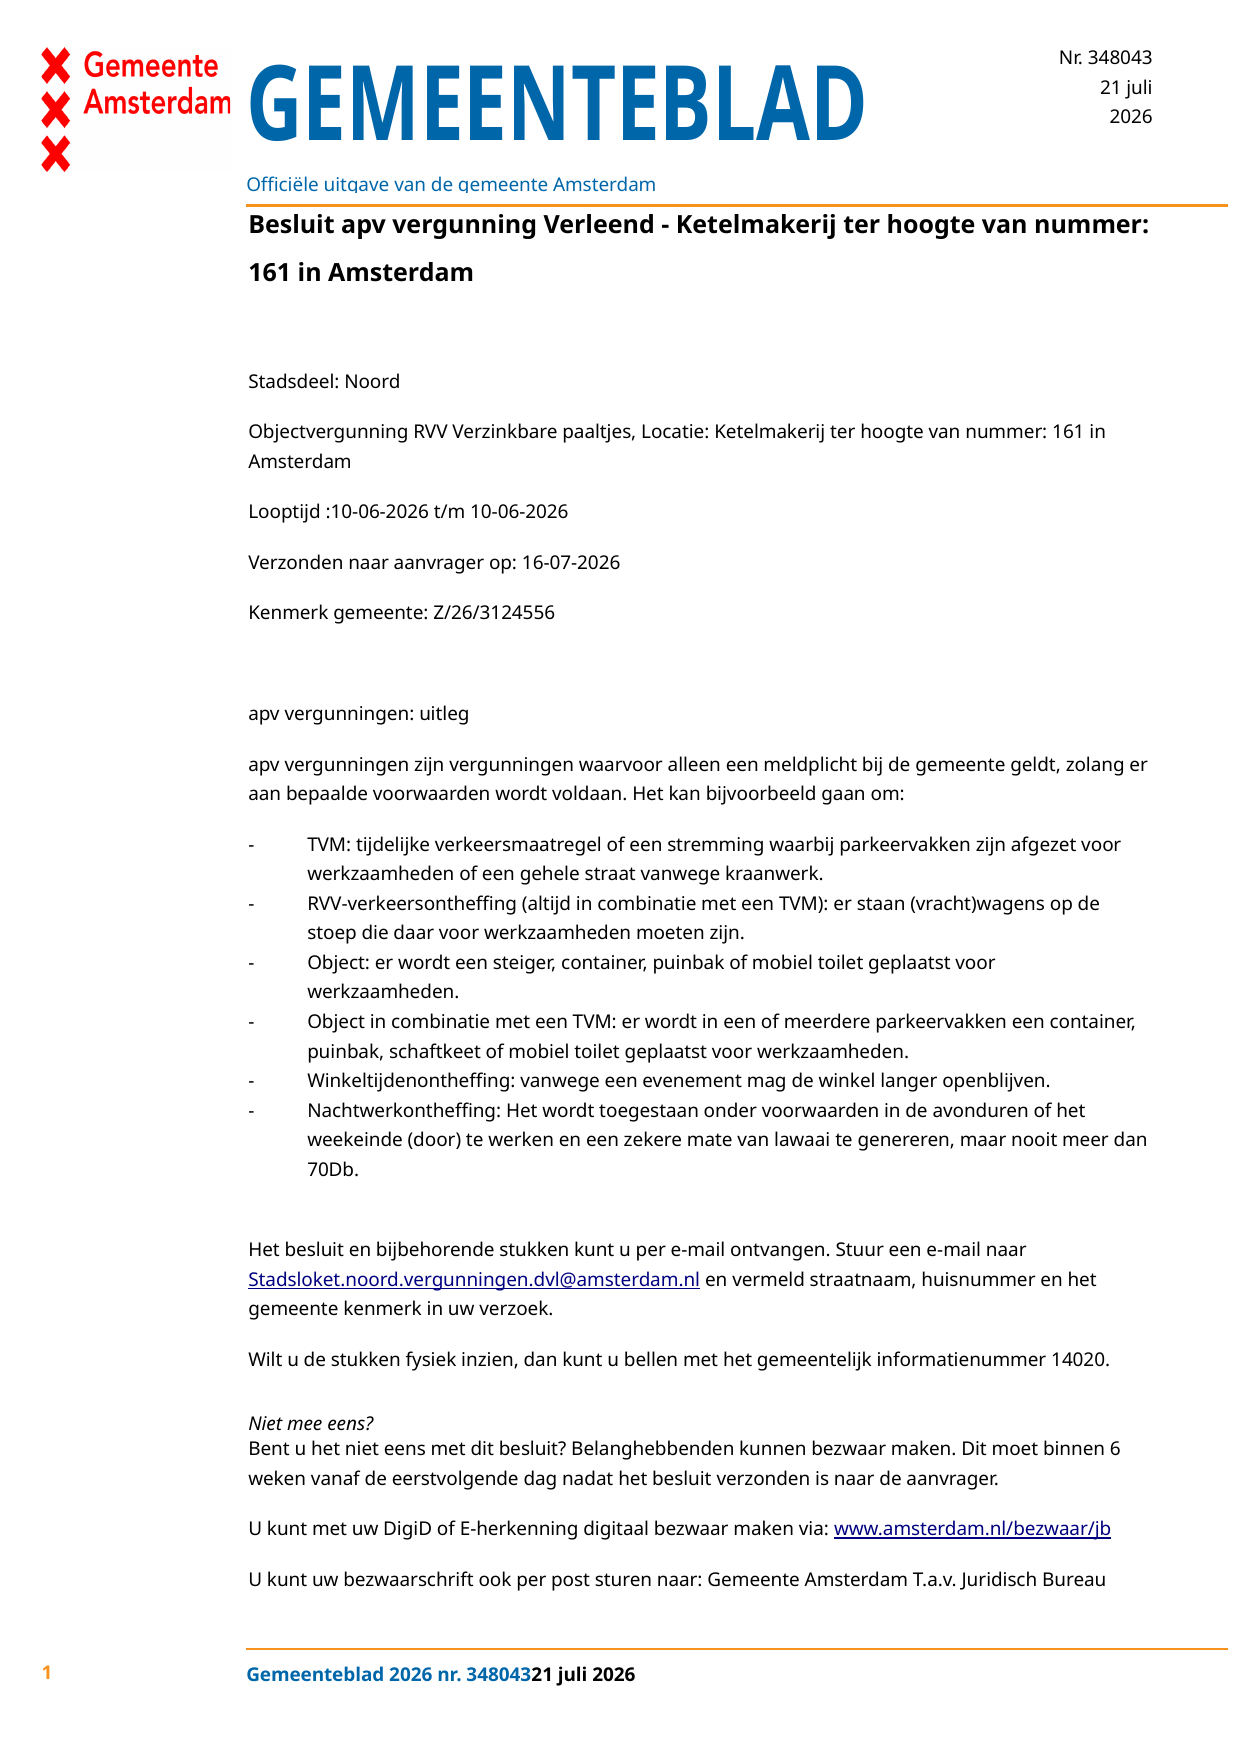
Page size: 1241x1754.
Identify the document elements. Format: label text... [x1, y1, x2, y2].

text apv vergunningen zijn vergunningen waarvoor alleen een meldplicht bij de gemeente geldt, zolang er aan bepaalde voorwaarden wordt voldaan. Het kan bijvoorbeeld gaan om: [248, 751, 1152, 806]
text Bent u het niet eens met dit besluit? Belanghebbenden kunnen bezwaar maken. Dit moet binnen 6 weken vanaf de eerstvolgende dag nadat het besluit verzonden is naar de aanvrager. [248, 1436, 1152, 1491]
text Besluit apv vergunning Verleend - Ketelmakerij ter hoogte van nummer: 161 in Amsterdam [248, 207, 1152, 288]
list Winkeltijdenontheffing: vanwege een evenement mag de winkel langer openblijven. [248, 1067, 1152, 1093]
list Object in combinatie met een TVM: er wordt in een of meerdere parkeervakken een container, puinbak, schaftkeet of mobiel toilet geplaatst voor werkzaamheden. [248, 1008, 1152, 1064]
text Niet mee eens? [248, 1410, 1152, 1436]
list RVV-verkeersontheffing (altijd in combinatie met een TVM): er staan (vracht)wagens op de stoep die daar voor werkzaamheden moeten zijn. [248, 890, 1152, 945]
picture [41, 47, 231, 172]
text Stadsdeel: Noord [248, 368, 1152, 394]
text Looptijd :10-06-2026 t/m 10-06-2026 [248, 499, 1152, 524]
text Verzonden naar aanvrager op: 16-07-2026 [248, 549, 1152, 575]
list TVM: tijdelijke verkeersmaatregel of een stremming waarbij parkeervakken zijn afgezet voor werkzaamheden of een gehele straat vanwege kraanwerk. [248, 831, 1152, 886]
text U kunt uw bezwaarschrift ook per post sturen naar: Gemeente Amsterdam T.a.v. Juridisch Bureau [248, 1566, 1152, 1592]
list Nachtwerkontheffing: Het wordt toegestaan onder voorwaarden in de avonduren of het weekeinde (door) te werken en een zekere mate van lawaai te genereren, maar nooit meer dan 70Db. [248, 1097, 1152, 1182]
text U kunt met uw DigiD of E-herkenning digitaal bezwaar maken via: www.amsterdam.nl/bezwaar/jb [248, 1516, 1152, 1541]
text Wilt u de stukken fysiek inzien, dan kunt u bellen met het gemeentelijk informatienummer 14020. [248, 1346, 1152, 1372]
text Objectvergunning RVV Verzinkbare paaltjes, Locatie: Ketelmakerij ter hoogte van nummer: 161 in Amsterdam [248, 419, 1152, 474]
text Kenmerk gemeente: Z/26/3124556 [248, 599, 1152, 625]
text apv vergunningen: uitleg [248, 700, 1152, 726]
list Object: er wordt een steiger, container, puinbak of mobiel toilet geplaatst voor werkzaamheden. [248, 949, 1152, 1004]
text Het besluit en bijbehorende stukken kunt u per e-mail ontvangen. Stuur een e-mail naar Stadsloket.noord.vergunningen.dvl@amsterdam.nl en vermeld straatnaam, huisnummer en het gemeente kenmerk in uw verzoek. [248, 1236, 1152, 1321]
